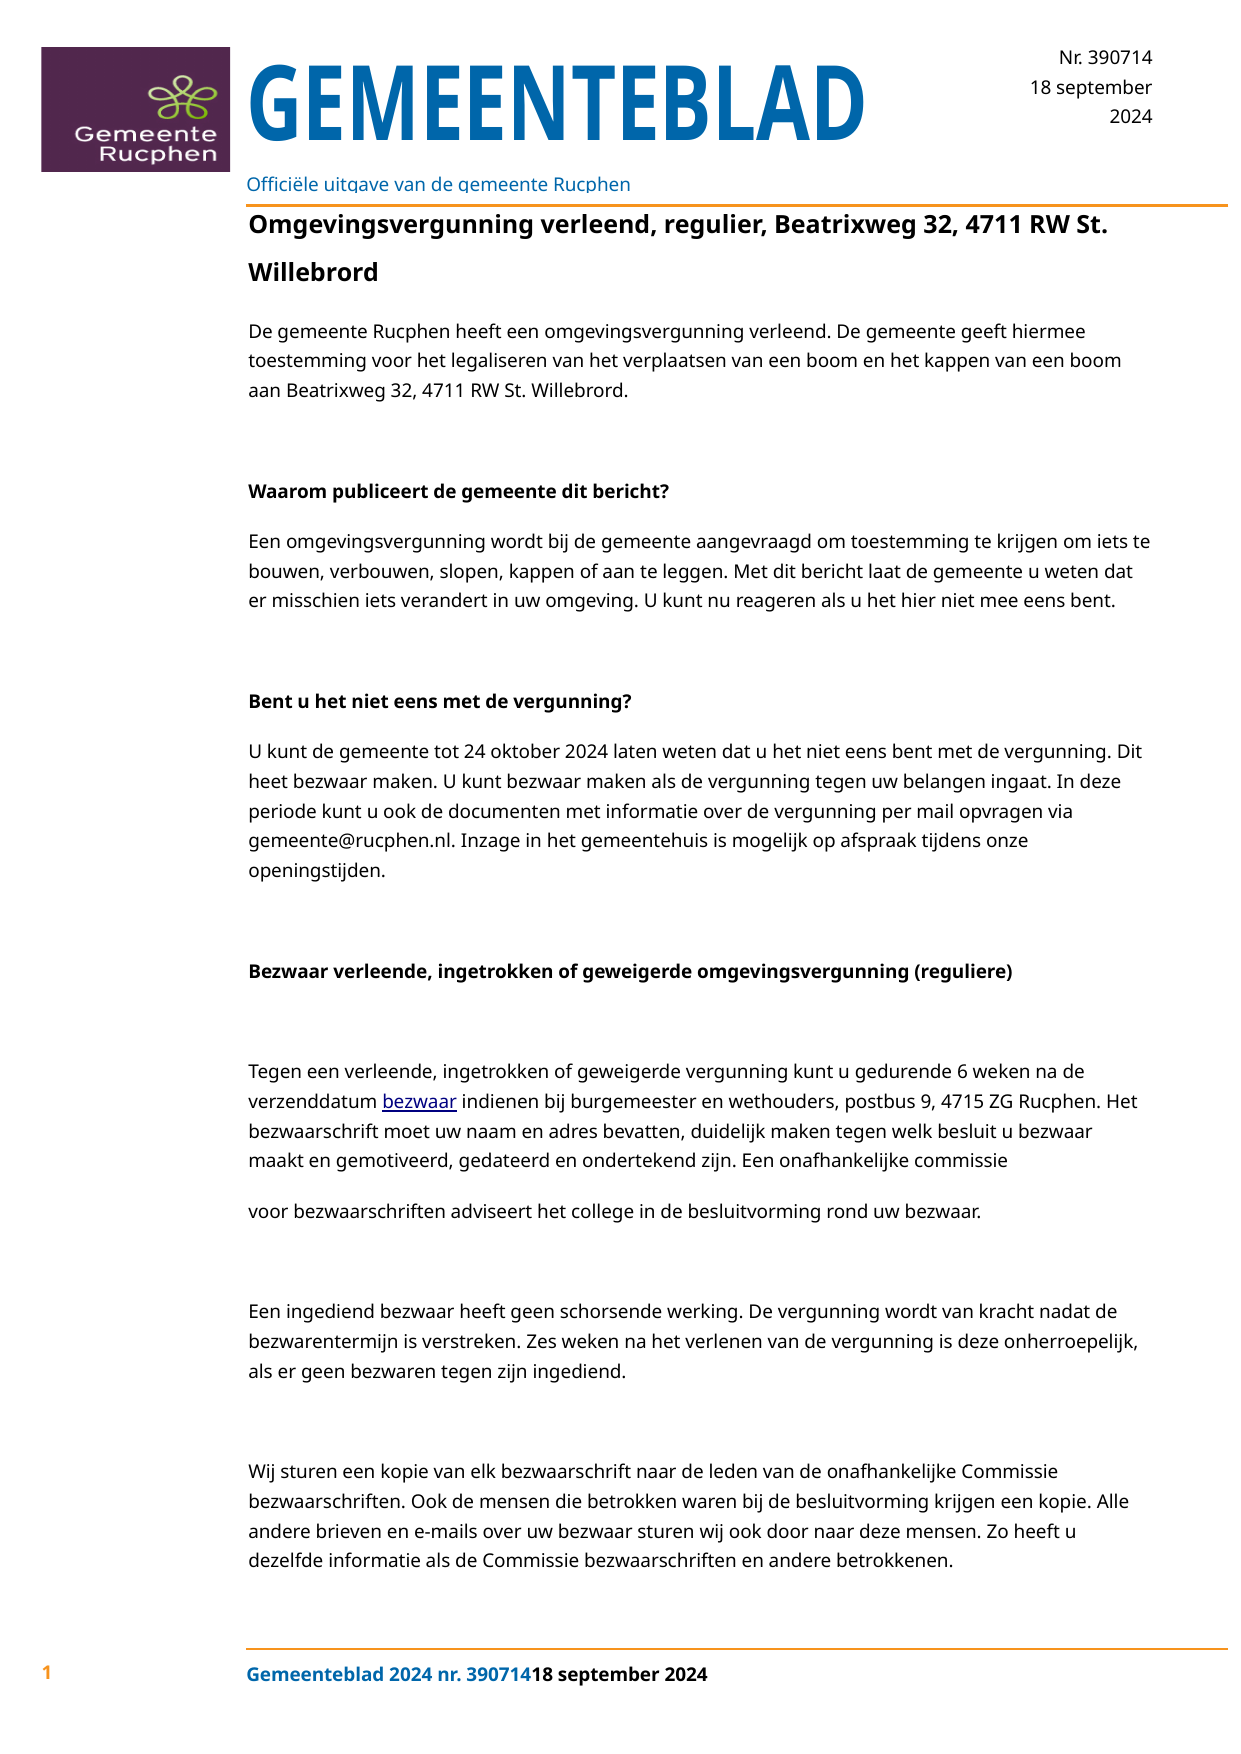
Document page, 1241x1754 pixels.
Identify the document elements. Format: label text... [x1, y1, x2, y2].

text voor bezwaarschriften adviseert het college in de besluitvorming rond uw bezwaar. [248, 1198, 1152, 1224]
text Tegen een verleende, ingetrokken of geweigerde vergunning kunt u gedurende 6 weken na de verzenddatum bezwaar indienen bij burgemeester en wethouders, postbus 9, 4715 ZG Rucphen. Het bezwaarschrift moet uw naam en adres bevatten, duidelijk maken tegen welk besluit u bezwaar maakt en gemotiveerd, gedateerd en ondertekend zijn. Een onafhankelijke commissie [248, 1059, 1152, 1173]
text U kunt de gemeente tot 24 oktober 2024 laten weten dat u het niet eens bent met de vergunning. Dit heet bezwaar maken. U kunt bezwaar maken als de vergunning tegen uw belangen ingaat. In deze periode kunt u ook de documenten met informatie over de vergunning per mail opvragen via gemeente@rucphen.nl. Inzage in het gemeentehuis is mogelijk op afspraak tijdens onze openingstijden. [248, 739, 1152, 883]
picture [41, 47, 231, 172]
text Waarom publiceert de gemeente dit bericht? [248, 478, 1152, 504]
text De gemeente Rucphen heeft een omgevingsvergunning verleend. De gemeente geeft hiermee toestemming voor het legaliseren van het verplaatsen van een boom en het kappen van een boom aan Beatrixweg 32, 4711 RW St. Willebrord. [248, 318, 1152, 403]
text Wij sturen een kopie van elk bezwaarschrift naar de leden van de onafhankelijke Commissie bezwaarschriften. Ook de mensen die betrokken waren bij de besluitvorming krijgen een kopie. Alle andere brieven en e-mails over uw bezwaar sturen wij ook door naar deze mensen. Zo heeft u dezelfde informatie als de Commissie bezwaarschriften en andere betrokkenen. [248, 1459, 1152, 1573]
text Omgevingsvergunning verleend, regulier, Beatrixweg 32, 4711 RW St. Willebrord [248, 207, 1152, 288]
text Bezwaar verleende, ingetrokken of geweigerde omgevingsvergunning (reguliere) [248, 958, 1152, 984]
text Een ingediend bezwaar heeft geen schorsende werking. De vergunning wordt van kracht nadat de bezwarentermijn is verstreken. Zes weken na het verlenen van de vergunning is deze onherroepelijk, als er geen bezwaren tegen zijn ingediend. [248, 1299, 1152, 1384]
text Een omgevingsvergunning wordt bij de gemeente aangevraagd om toestemming te krijgen om iets te bouwen, verbouwen, slopen, kappen of aan te leggen. Met dit bericht laat de gemeente u weten dat er misschien iets verandert in uw omgeving. U kunt nu reageren als u het hier niet mee eens bent. [248, 528, 1152, 613]
text Bent u het niet eens met de vergunning? [248, 688, 1152, 714]
